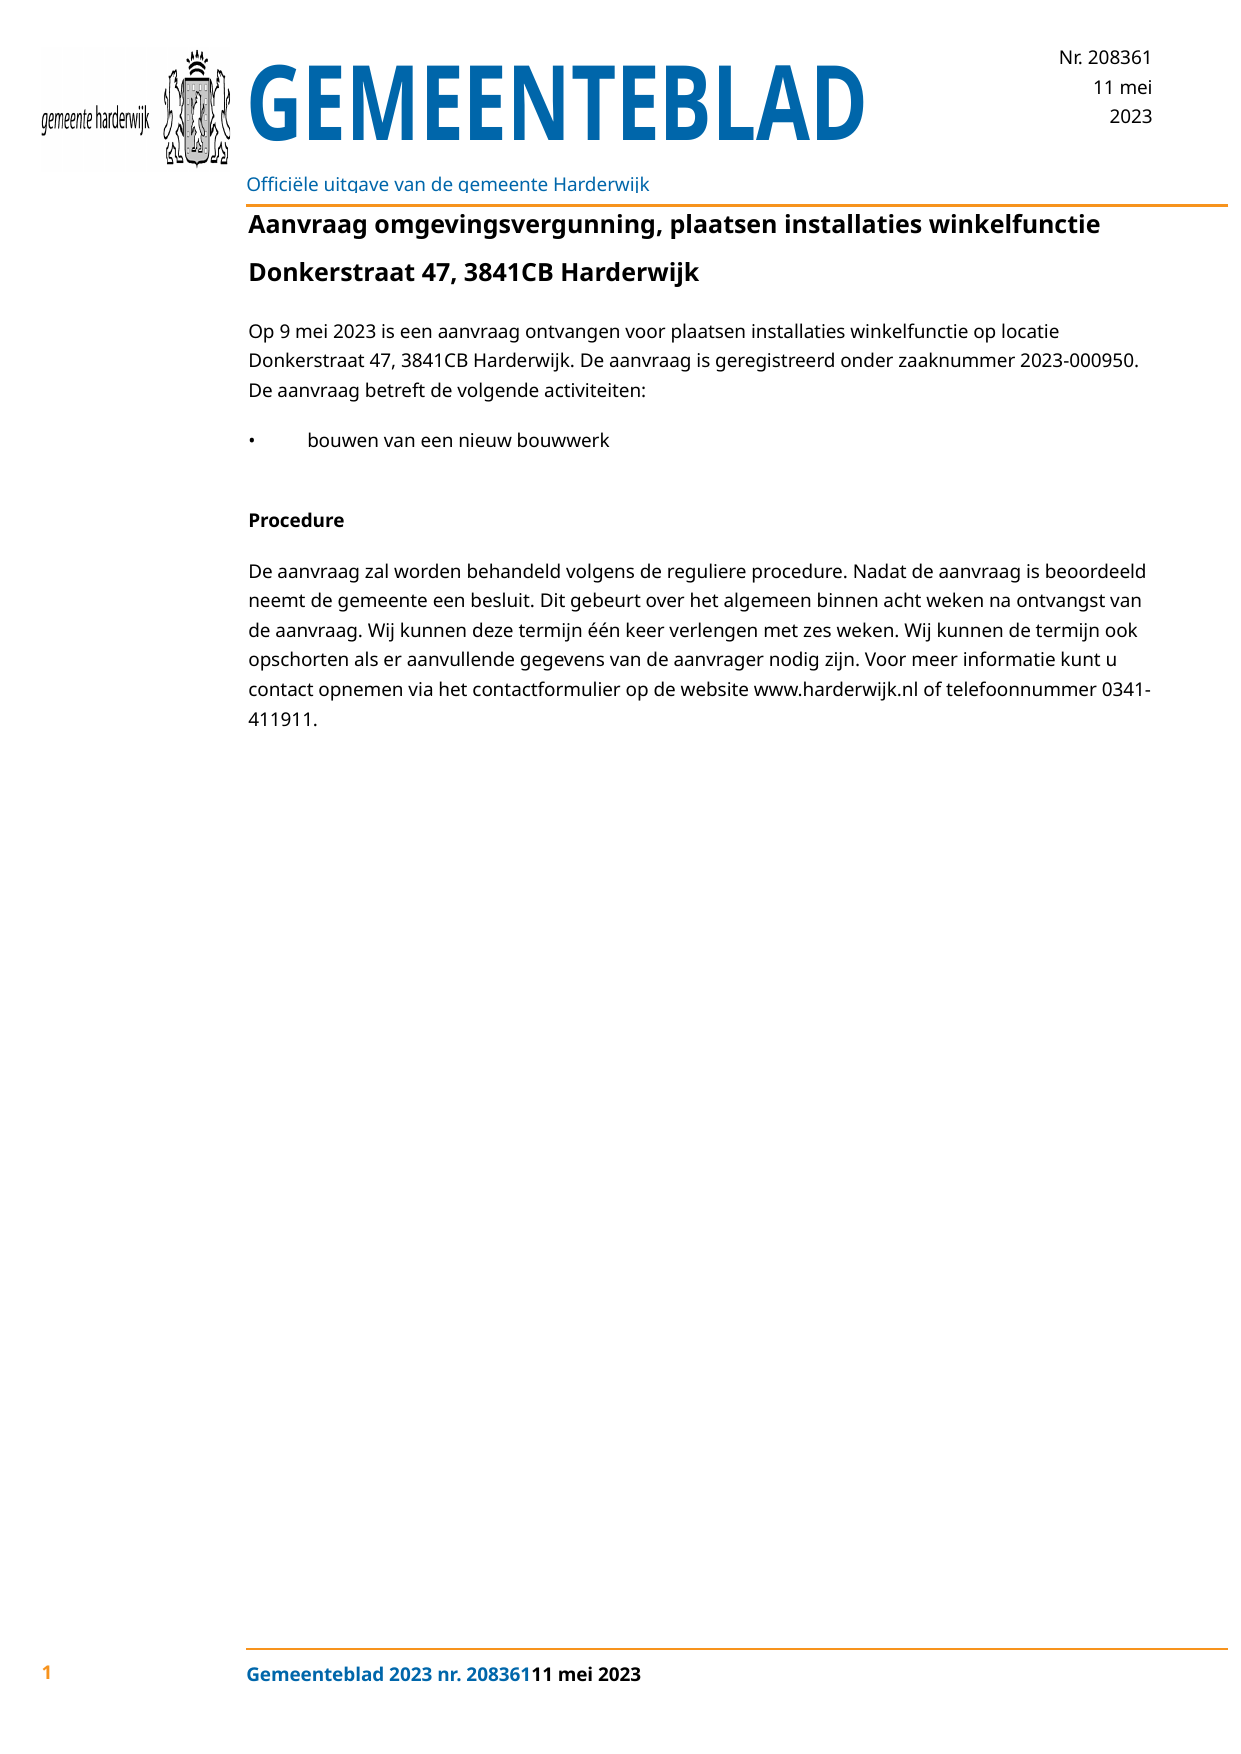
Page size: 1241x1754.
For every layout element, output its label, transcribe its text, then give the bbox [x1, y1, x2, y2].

text Aanvraag omgevingsvergunning, plaatsen installaties winkelfunctie Donkerstraat 47, 3841CB Harderwijk [248, 207, 1152, 288]
list bouwen van een nieuw bouwwerk [248, 427, 1152, 453]
text Procedure [248, 507, 1152, 533]
picture [41, 47, 231, 172]
text Op 9 mei 2023 is een aanvraag ontvangen voor plaatsen installaties winkelfunctie op locatie Donkerstraat 47, 3841CB Harderwijk. De aanvraag is geregistreerd onder zaaknummer 2023-000950. De aanvraag betreft de volgende activiteiten: [248, 318, 1152, 403]
text De aanvraag zal worden behandeld volgens de reguliere procedure. Nadat de aanvraag is beoordeeld neemt de gemeente een besluit. Dit gebeurt over het algemeen binnen acht weken na ontvangst van de aanvraag. Wij kunnen deze termijn één keer verlengen met zes weken. Wij kunnen de termijn ook opschorten als er aanvullende gegevens van de aanvrager nodig zijn. Voor meer informatie kunt u contact opnemen via het contactformulier op de website www.harderwijk.nl of telefoonnummer 0341-411911. [248, 558, 1152, 732]
